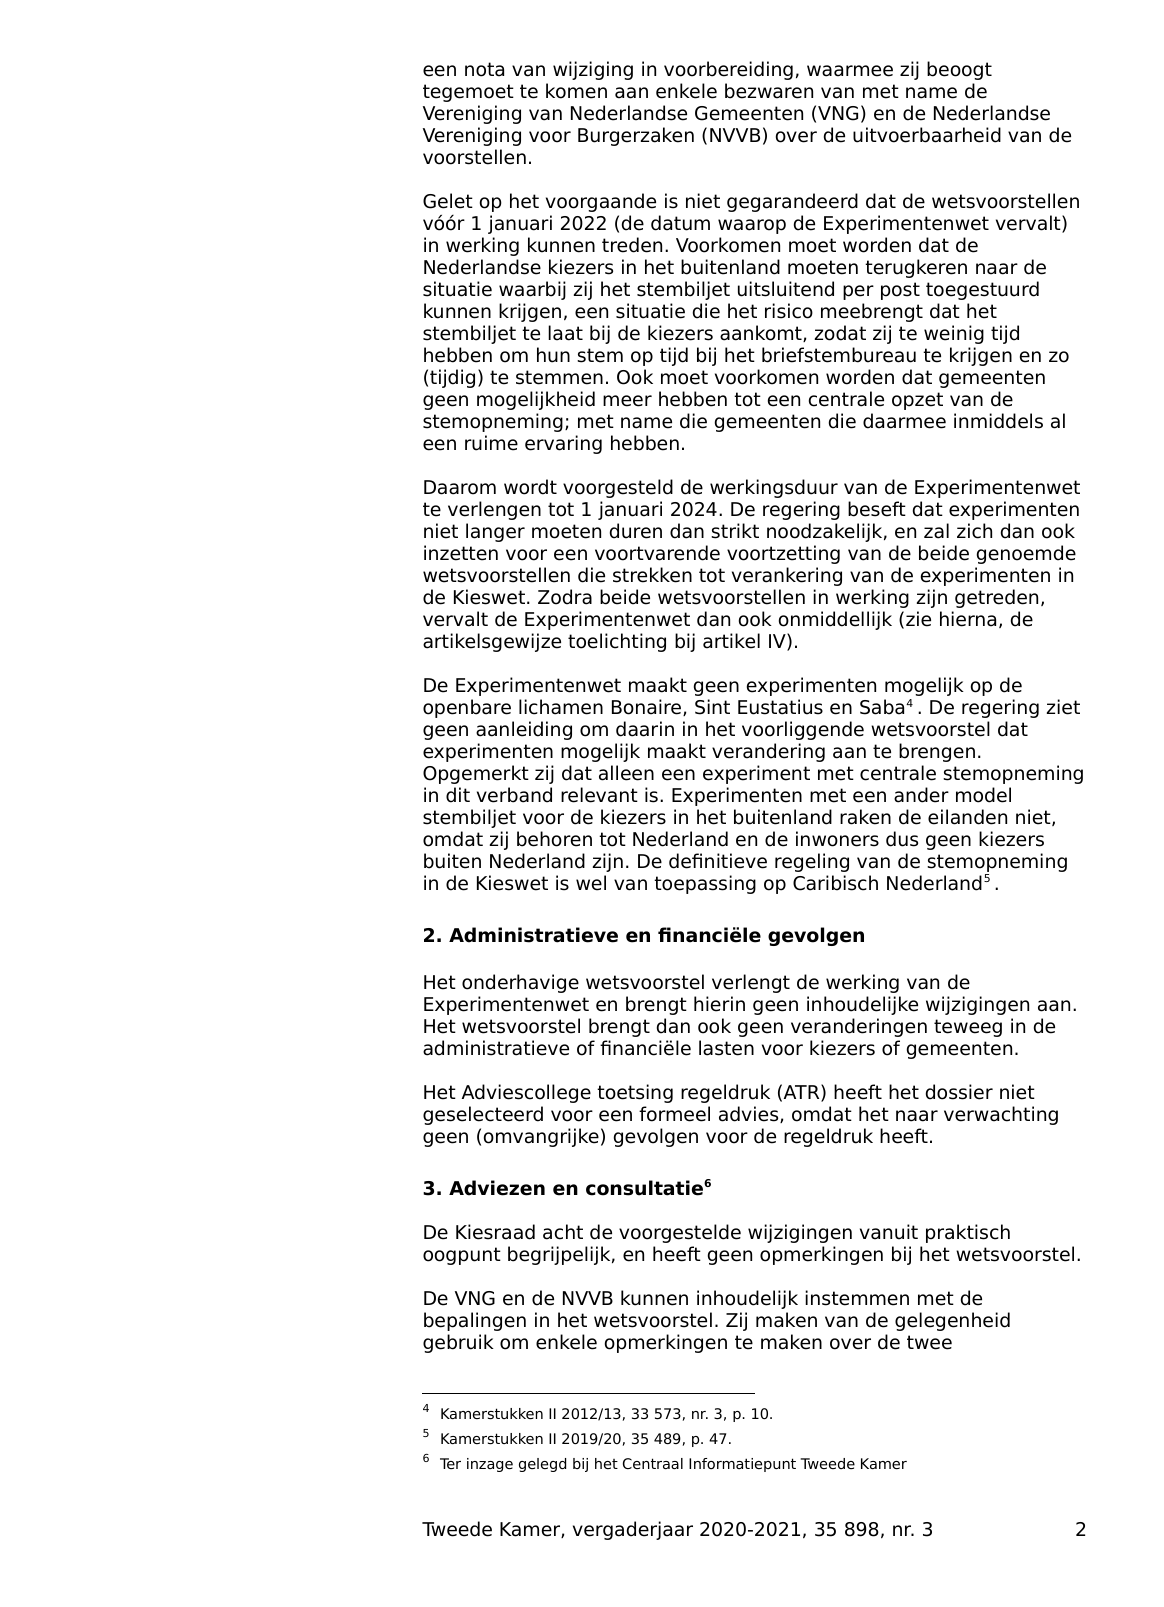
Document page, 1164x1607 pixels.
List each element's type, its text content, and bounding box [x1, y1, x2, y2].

text Daarom wordt voorgesteld de werkingsduur van de Experimentenwet te verlengen tot 1 januari 2024. De regering beseft dat experimenten niet langer moeten duren dan strikt noodzakelijk, en zal zich dan ook inzetten voor een voortvarende voortzetting van de beide genoemde wetsvoorstellen die strekken tot verankering van de experimenten in de Kieswet. Zodra beide wetsvoorstellen in werking zijn getreden, vervalt de Experimentenwet dan ook onmiddellijk (zie hierna, de artikelsgewijze toelichting bij artikel IV). [422, 477, 1087, 653]
subtitle 2. Administratieve en financiële gevolgen [422, 925, 1087, 947]
text Het Adviescollege toetsing regeldruk (ATR) heeft het dossier niet geselecteerd voor een formeel advies, omdat het naar verwachting geen (omvangrijke) gevolgen voor de regeldruk heeft. [422, 1082, 1087, 1148]
text Ter inzage gelegd bij het Centraal Informatiepunt Tweede Kamer [422, 1452, 1087, 1474]
text Gelet op het voorgaande is niet gegarandeerd dat de wetsvoorstellen vóór 1 januari 2022 (de datum waarop de Experimentenwet vervalt) in werking kunnen treden. Voorkomen moet worden dat de Nederlandse kiezers in het buitenland moeten terugkeren naar de situatie waarbij zij het stembiljet uitsluitend per post toegestuurd kunnen krijgen, een situatie die het risico meebrengt dat het stembiljet te laat bij de kiezers aankomt, zodat zij te weinig tijd hebben om hun stem op tijd bij het briefstembureau te krijgen en zo (tijdig) te stemmen. Ook moet voorkomen worden dat gemeenten geen mogelijkheid meer hebben tot een centrale opzet van de stemopneming; met name die gemeenten die daarmee inmiddels al een ruime ervaring hebben. [422, 191, 1087, 455]
text De Kiesraad acht de voorgestelde wijzigingen vanuit praktisch oogpunt begrijpelijk, en heeft geen opmerkingen bij het wetsvoorstel. [422, 1222, 1087, 1266]
subtitle 3. Adviezen en consultatie [422, 1178, 1087, 1200]
text De VNG en de NVVB kunnen inhoudelijk instemmen met de bepalingen in het wetsvoorstel. Zij maken van de gelegenheid gebruik om enkele opmerkingen te maken over de twee [422, 1288, 1087, 1354]
text Het onderhavige wetsvoorstel verlengt de werking van de Experimentenwet en brengt hierin geen inhoudelijke wijzigingen aan. Het wetsvoorstel brengt dan ook geen veranderingen teweeg in de administratieve of financiële lasten voor kiezers of gemeenten. [422, 972, 1087, 1060]
text Kamerstukken II 2019/20, 35 489, p. 47. [422, 1427, 1087, 1449]
text een nota van wijziging in voorbereiding, waarmee zij beoogt tegemoet te komen aan enkele bezwaren van met name de Vereniging van Nederlandse Gemeenten (VNG) en de Nederlandse Vereniging voor Burgerzaken (NVVB) over de uitvoerbaarheid van de voorstellen. [422, 59, 1087, 169]
text Kamerstukken II 2012/13, 33 573, nr. 3, p. 10. [422, 1402, 1087, 1424]
text De Experimentenwet maakt geen experimenten mogelijk op de openbare lichamen Bonaire, Sint Eustatius en Saba. De regering ziet geen aanleiding om daarin in het voorliggende wetsvoorstel dat experimenten mogelijk maakt verandering aan te brengen. Opgemerkt zij dat alleen een experiment met centrale stemopneming in dit verband relevant is. Experimenten met een ander model stembiljet voor de kiezers in het buitenland raken de eilanden niet, omdat zij behoren tot Nederland en de inwoners dus geen kiezers buiten Nederland zijn. De definitieve regeling van de stemopneming in de Kieswet is wel van toepassing op Caribisch Nederland. [422, 675, 1087, 895]
